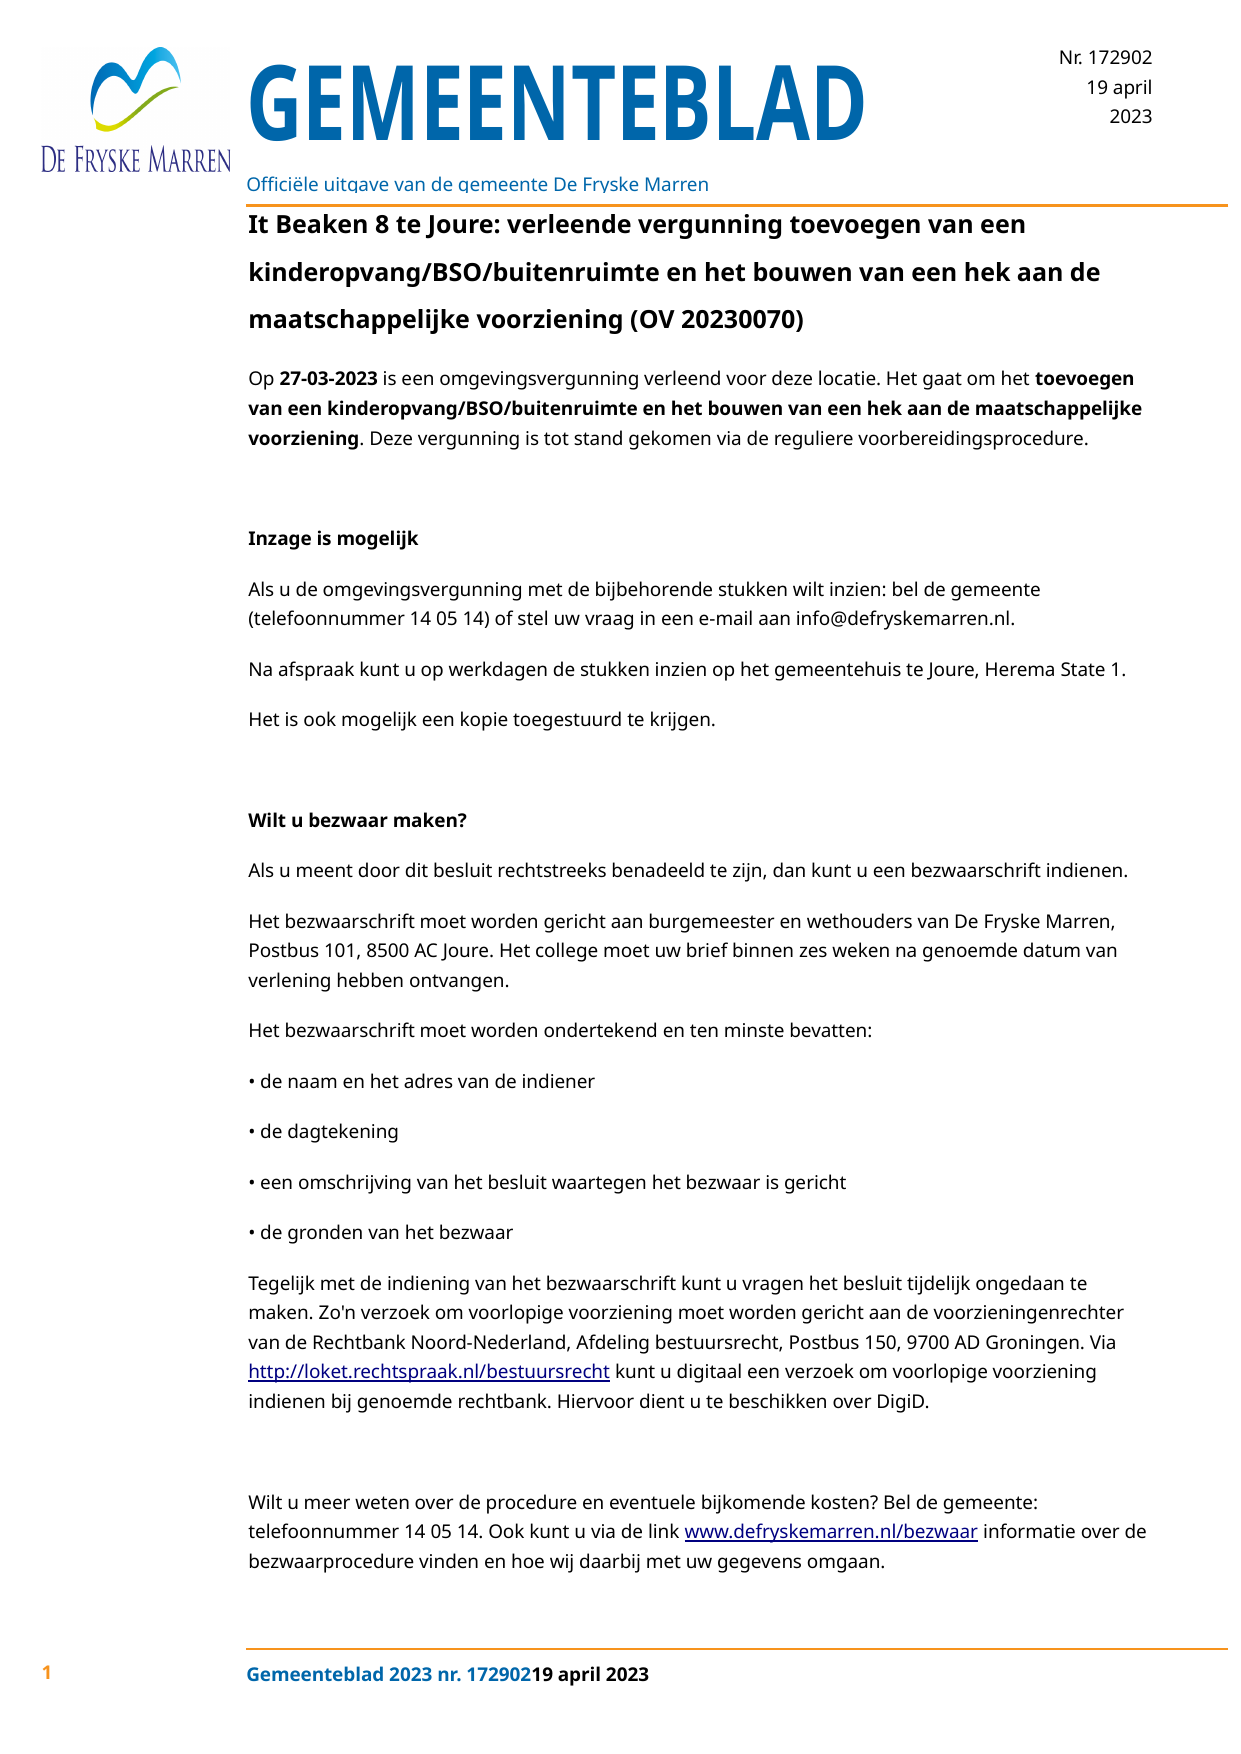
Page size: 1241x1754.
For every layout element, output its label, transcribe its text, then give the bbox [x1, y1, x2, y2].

text Na afspraak kunt u op werkdagen de stukken inzien op het gemeentehuis te Joure, Herema State 1. [248, 656, 1152, 682]
text Inzage is mogelijk [248, 526, 1152, 551]
text Het bezwaarschrift moet worden ondertekend en ten minste bevatten: [248, 1018, 1152, 1043]
text Als u meent door dit besluit rechtstreeks benadeeld te zijn, dan kunt u een bezwaarschrift indienen. [248, 858, 1152, 883]
text • een omschrijving van het besluit waartegen het bezwaar is gericht [248, 1169, 1152, 1194]
text • de gronden van het bezwaar [248, 1219, 1152, 1245]
text Als u de omgevingsvergunning met de bijbehorende stukken wilt inzien: bel de gemeente (telefoonnummer 14 05 14) of stel uw vraag in een e-mail aan info@defryskemarren.nl. [248, 576, 1152, 631]
text Wilt u meer weten over de procedure en eventuele bijkomende kosten? Bel de gemeente: telefoonnummer 14 05 14. Ook kunt u via de link www.defryskemarren.nl/bezwaar informatie over de bezwaarprocedure vinden en hoe wij daarbij met uw gegevens omgaan. [248, 1489, 1152, 1574]
text • de dagtekening [248, 1118, 1152, 1144]
text Tegelijk met de indiening van het bezwaarschrift kunt u vragen het besluit tijdelijk ongedaan te maken. Zo'n verzoek om voorlopige voorziening moet worden gericht aan de voorzieningenrechter van de Rechtbank Noord-Nederland, Afdeling bestuursrecht, Postbus 150, 9700 AD Groningen. Via http://loket.rechtspraak.nl/bestuursrecht kunt u digitaal een verzoek om voorlopige voorziening indienen bij genoemde rechtbank. Hiervoor dient u te beschikken over DigiD. [248, 1270, 1152, 1414]
picture [41, 47, 231, 172]
text Het is ook mogelijk een kopie toegestuurd te krijgen. [248, 706, 1152, 732]
text Het bezwaarschrift moet worden gericht aan burgemeester en wethouders van De Fryske Marren, Postbus 101, 8500 AC Joure. Het college moet uw brief binnen zes weken na genoemde datum van verlening hebben ontvangen. [248, 908, 1152, 993]
text • de naam en het adres van de indiener [248, 1068, 1152, 1094]
text Op 27-03-2023 is een omgevingsvergunning verleend voor deze locatie. Het gaat om het toevoegen van een kinderopvang/BSO/buitenruimte en het bouwen van een hek aan de maatschappelijke voorziening. Deze vergunning is tot stand gekomen via de reguliere voorbereidingsprocedure. [248, 366, 1152, 450]
text Wilt u bezwaar maken? [248, 807, 1152, 833]
text It Beaken 8 te Joure: verleende vergunning toevoegen van een kinderopvang/BSO/buitenruimte en het bouwen van een hek aan de maatschappelijke voorziening (OV 20230070) [248, 207, 1152, 336]
